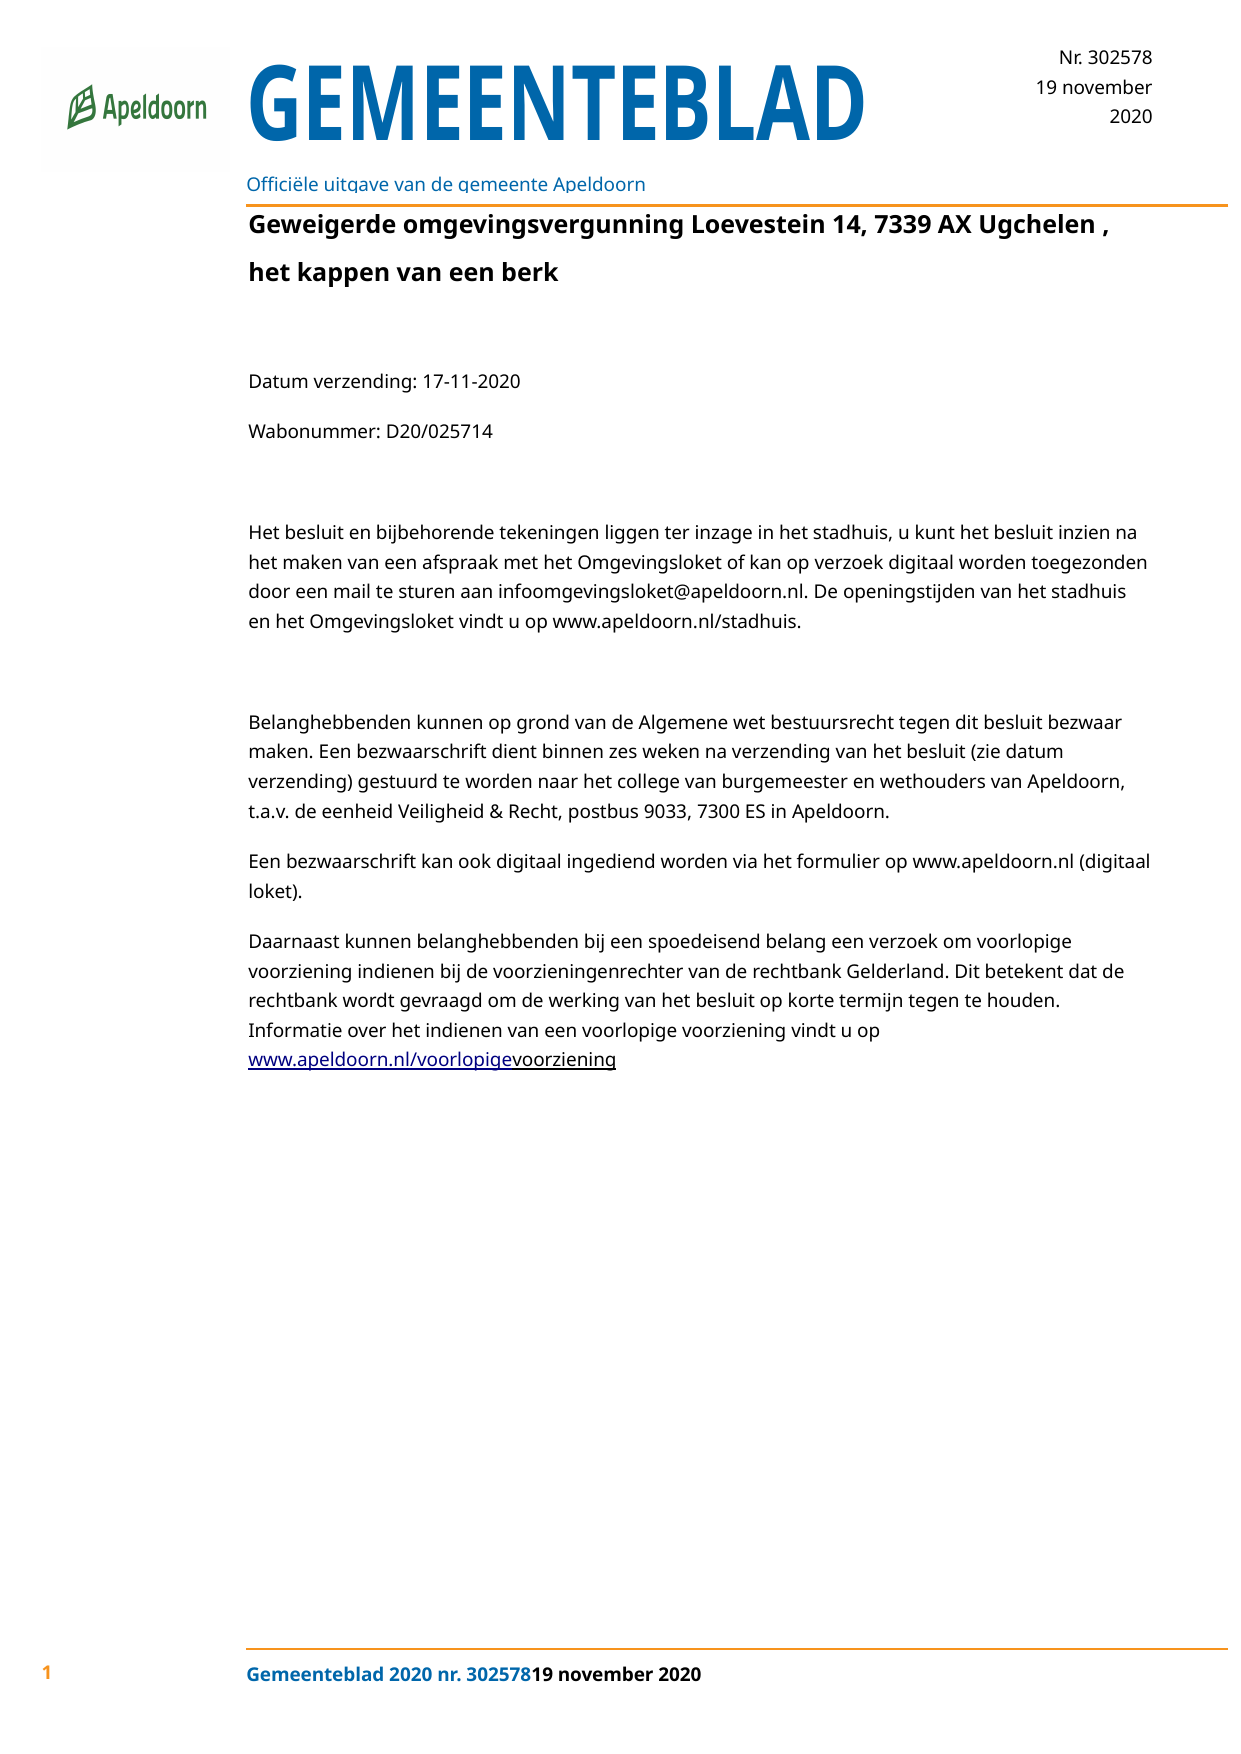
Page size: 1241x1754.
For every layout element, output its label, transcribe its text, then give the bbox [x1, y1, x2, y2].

text Het besluit en bijbehorende tekeningen liggen ter inzage in het stadhuis, u kunt het besluit inzien na het maken van een afspraak met het Omgevingsloket of kan op verzoek digitaal worden toegezonden door een mail te sturen aan infoomgevingsloket@apeldoorn.nl. De openingstijden van het stadhuis en het Omgevingsloket vindt u op www.apeldoorn.nl/stadhuis. [248, 519, 1152, 634]
text Daarnaast kunnen belanghebbenden bij een spoedeisend belang een verzoek om voorlopige voorziening indienen bij de voorzieningenrechter van de rechtbank Gelderland. Dit betekent dat de rechtbank wordt gevraagd om de werking van het besluit op korte termijn tegen te houden. Informatie over het indienen van een voorlopige voorziening vindt u op www.apeldoorn.nl/voorlopigevoorziening [248, 928, 1152, 1072]
picture [41, 47, 231, 172]
text Belanghebbenden kunnen op grond van de Algemene wet bestuursrecht tegen dit besluit bezwaar maken. Een bezwaarschrift dient binnen zes weken na verzending van het besluit (zie datum verzending) gestuurd te worden naar het college van burgemeester en wethouders van Apeldoorn, t.a.v. de eenheid Veiligheid & Recht, postbus 9033, 7300 ES in Apeldoorn. [248, 709, 1152, 824]
text Geweigerde omgevingsvergunning Loevestein 14, 7339 AX Ugchelen , het kappen van een berk [248, 207, 1152, 288]
text Een bezwaarschrift kan ook digitaal ingediend worden via het formulier op www.apeldoorn.nl (digitaal loket). [248, 848, 1152, 904]
text Datum verzending: 17-11-2020 [248, 368, 1152, 394]
text Wabonummer: D20/025714 [248, 419, 1152, 444]
